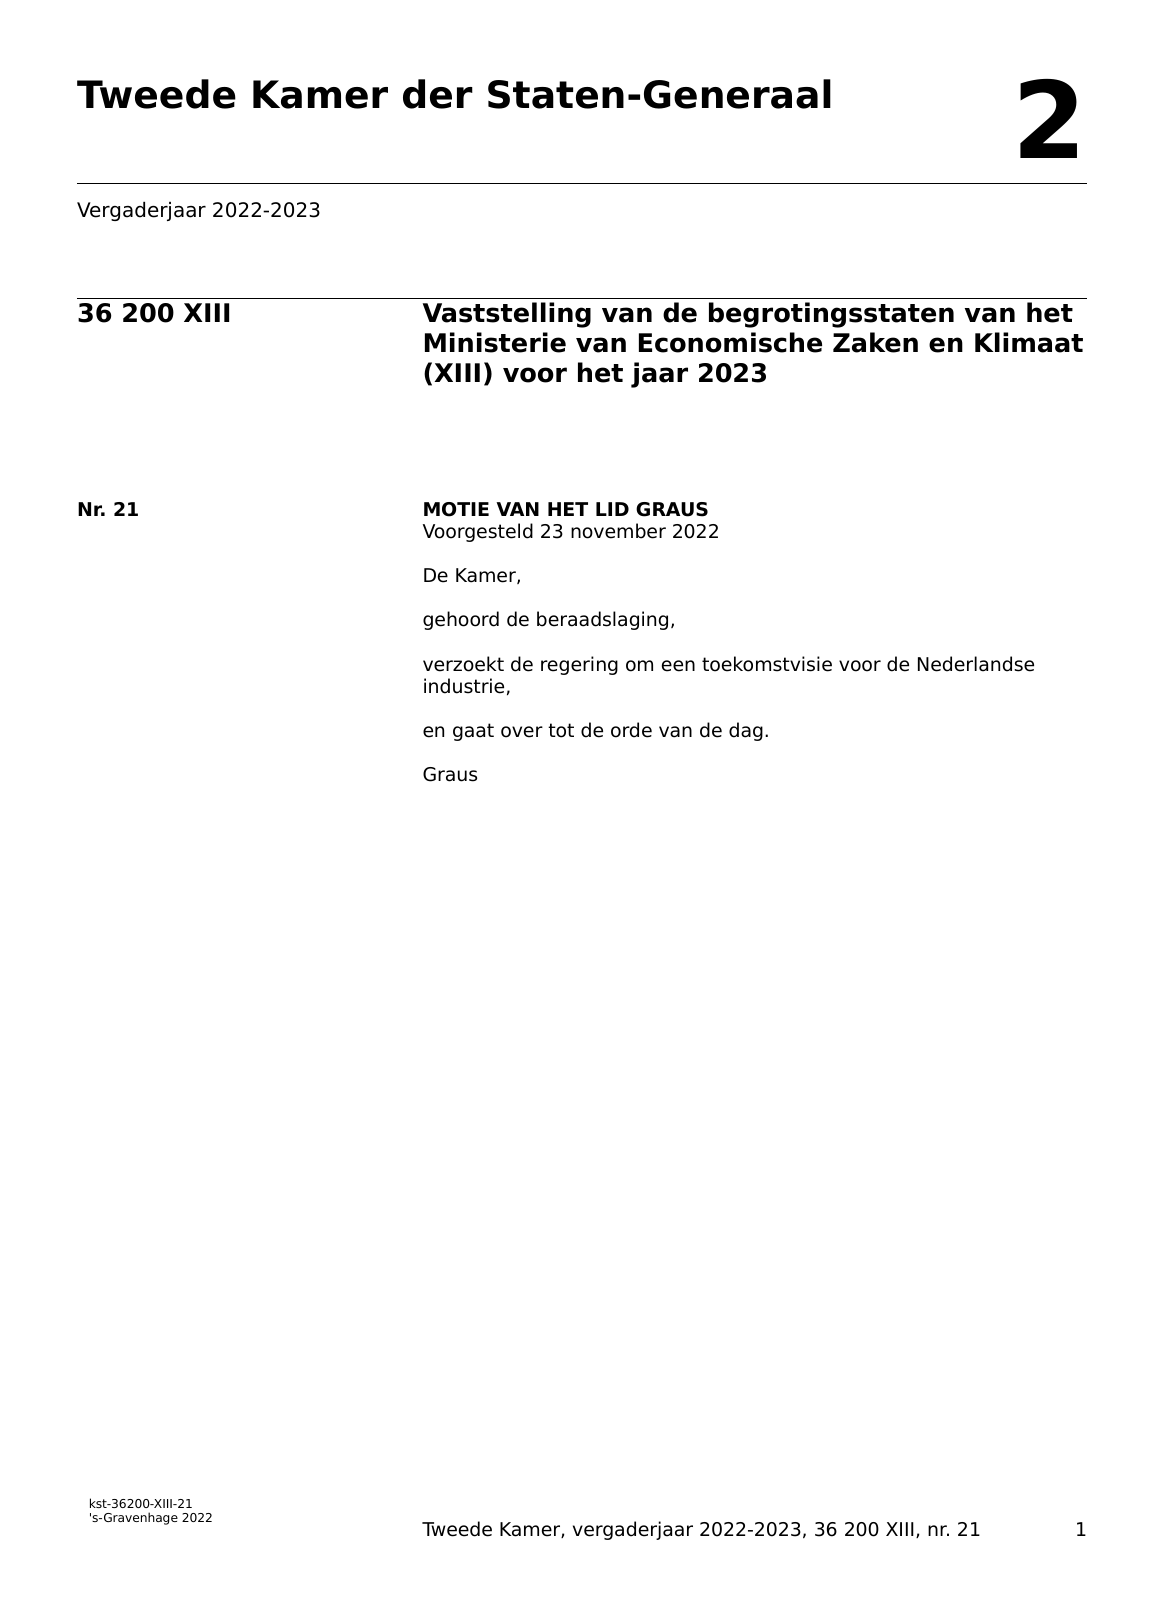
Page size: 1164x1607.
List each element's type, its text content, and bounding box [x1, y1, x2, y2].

text en gaat over tot de orde van de dag. [422, 720, 1087, 742]
subtitle 36 200 XIII Vaststelling van de begrotingsstaten van het Ministerie van Economische Zaken en Klimaat (XIII) voor het jaar 2023 [77, 299, 1087, 388]
table_cell Vergaderjaar 2022-2023 [77, 184, 1087, 298]
subtitle Nr. 21 MOTIE VAN HET LID GRAUS [77, 499, 1087, 521]
text Graus [422, 764, 1087, 786]
text verzoekt de regering om een toekomstvisie voor de Nederlandse industrie, [422, 653, 1087, 697]
text Voorgesteld 23 november 2022 [422, 521, 1087, 543]
text kst-36200-XIII-21 [88, 1497, 323, 1511]
table_header Tweede Kamer der Staten-Generaal [77, 59, 886, 183]
text De Kamer, [422, 565, 1087, 587]
text gehoord de beraadslaging, [422, 609, 1087, 631]
table_header 2 [886, 59, 1087, 183]
text 's-Gravenhage 2022 [88, 1511, 323, 1525]
